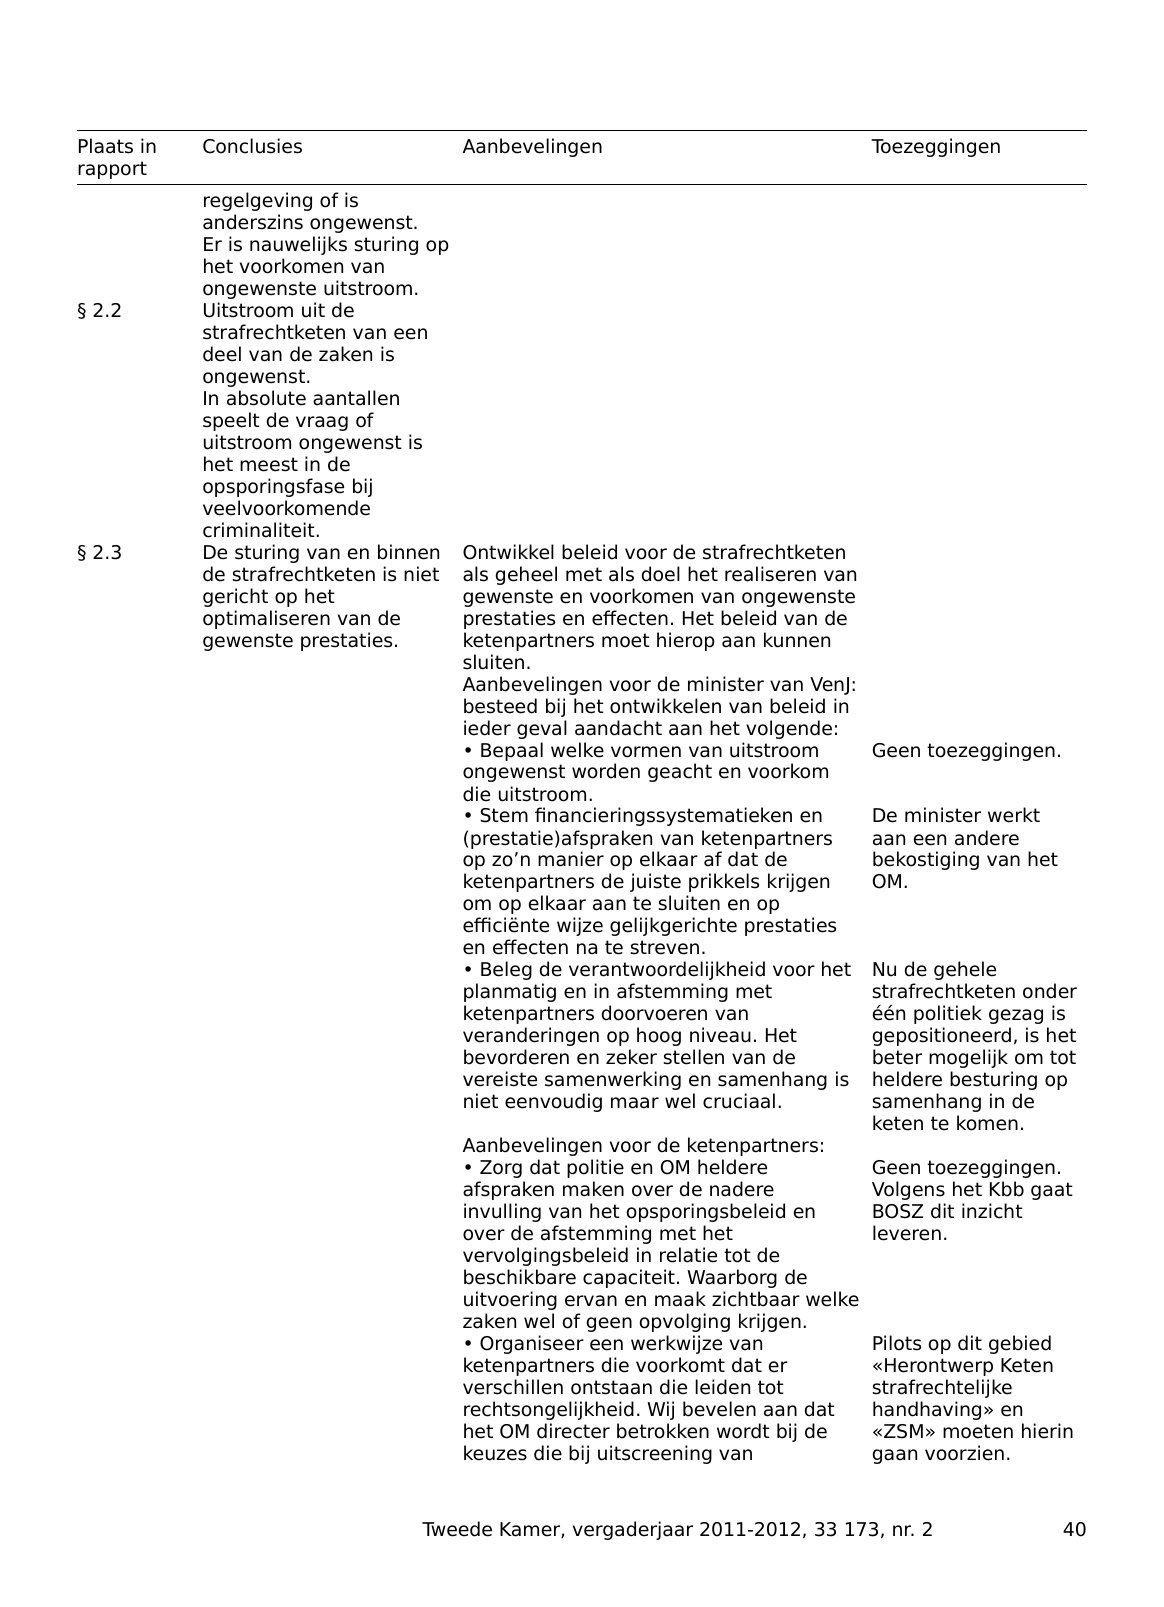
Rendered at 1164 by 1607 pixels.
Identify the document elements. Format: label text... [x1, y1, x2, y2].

table_cell [77, 185, 196, 300]
table_cell [196, 674, 456, 739]
table_cell [196, 1135, 456, 1157]
table_cell [77, 805, 196, 959]
table_cell [196, 740, 456, 805]
table_cell Pilots op dit gebied «Herontwerp Keten strafrechtelijke handhaving» en «ZSM» moeten hierin gaan voorzien. [866, 1333, 1087, 1465]
table_cell Aanbevelingen voor de minister van VenJ: besteed bij het ontwikkelen van beleid in ieder geval aandacht aan het volgende: [456, 674, 866, 739]
table_header Toezeggingen [866, 131, 1087, 184]
table_cell § 2.3 [77, 542, 196, 673]
table_cell Nu de gehele strafrechtketen onder één politiek gezag is gepositioneerd, is het beter mogelijk om tot heldere besturing op samenhang in de keten te komen. [866, 959, 1087, 1135]
table_cell [866, 542, 1087, 673]
table_cell [196, 1333, 456, 1465]
table_header Aanbevelingen [456, 131, 866, 184]
table_cell Aanbevelingen voor de ketenpartners: [456, 1135, 866, 1157]
table_cell regelgeving of is anderszins ongewenst. Er is nauwelijks sturing op het voorkomen van ongewenste uitstroom. [196, 185, 456, 300]
table_cell [77, 1157, 196, 1333]
table_cell • Bepaal welke vormen van uitstroom ongewenst worden geacht en voorkom die uitstroom. [456, 740, 866, 805]
table_cell [196, 1157, 456, 1333]
table_cell De sturing van en binnen de strafrechtketen is niet gericht op het optimaliseren van de gewenste prestaties. [196, 542, 456, 673]
table_cell • Beleg de verantwoordelijkheid voor het planmatig en in afstemming met ketenpartners doorvoeren van veranderingen op hoog niveau. Het bevorderen en zeker stellen van de vereiste samenwerking en samenhang is niet eenvoudig maar wel cruciaal. [456, 959, 866, 1135]
table_cell [77, 1135, 196, 1157]
table_cell Uitstroom uit de strafrechtketen van een deel van de zaken is ongewenst. In absolute aantallen speelt de vraag of uitstroom ongewenst is het meest in de opsporingsfase bij veelvoorkomende criminaliteit. [196, 300, 456, 542]
table_cell [456, 300, 866, 542]
table_cell • Stem financieringssystematieken en (prestatie)afspraken van ketenpartners op zo’n manier op elkaar af dat de ketenpartners de juiste prikkels krijgen om op elkaar aan te sluiten en op efficiënte wijze gelijkgerichte prestaties en effecten na te streven. [456, 805, 866, 959]
table_cell [866, 300, 1087, 542]
table_header Plaats in rapport [77, 131, 196, 184]
table_cell [77, 674, 196, 739]
table_cell [77, 1333, 196, 1465]
table_cell § 2.2 [77, 300, 196, 542]
table_cell Geen toezeggingen. [866, 740, 1087, 805]
table_cell [866, 674, 1087, 739]
table_header Conclusies [196, 131, 456, 184]
table_cell [196, 805, 456, 959]
table_cell [77, 740, 196, 805]
table_cell [77, 959, 196, 1135]
table_cell [456, 185, 866, 300]
table_cell Geen toezeggingen. Volgens het Kbb gaat BOSZ dit inzicht leveren. [866, 1157, 1087, 1333]
table_cell [866, 185, 1087, 300]
table_cell • Zorg dat politie en OM heldere afspraken maken over de nadere invulling van het opsporingsbeleid en over de afstemming met het vervolgingsbeleid in relatie tot de beschikbare capaciteit. Waarborg de uitvoering ervan en maak zichtbaar welke zaken wel of geen opvolging krijgen. [456, 1157, 866, 1333]
table_cell • Organiseer een werkwijze van ketenpartners die voorkomt dat er verschillen ontstaan die leiden tot rechtsongelijkheid. Wij bevelen aan dat het OM directer betrokken wordt bij de keuzes die bij uitscreening van [456, 1333, 866, 1465]
table_cell De minister werkt aan een andere bekostiging van het OM. [866, 805, 1087, 959]
table_cell Ontwikkel beleid voor de strafrechtketen als geheel met als doel het realiseren van gewenste en voorkomen van ongewenste prestaties en effecten. Het beleid van de ketenpartners moet hierop aan kunnen sluiten. [456, 542, 866, 673]
table_cell [196, 959, 456, 1135]
table_cell [866, 1135, 1087, 1157]
